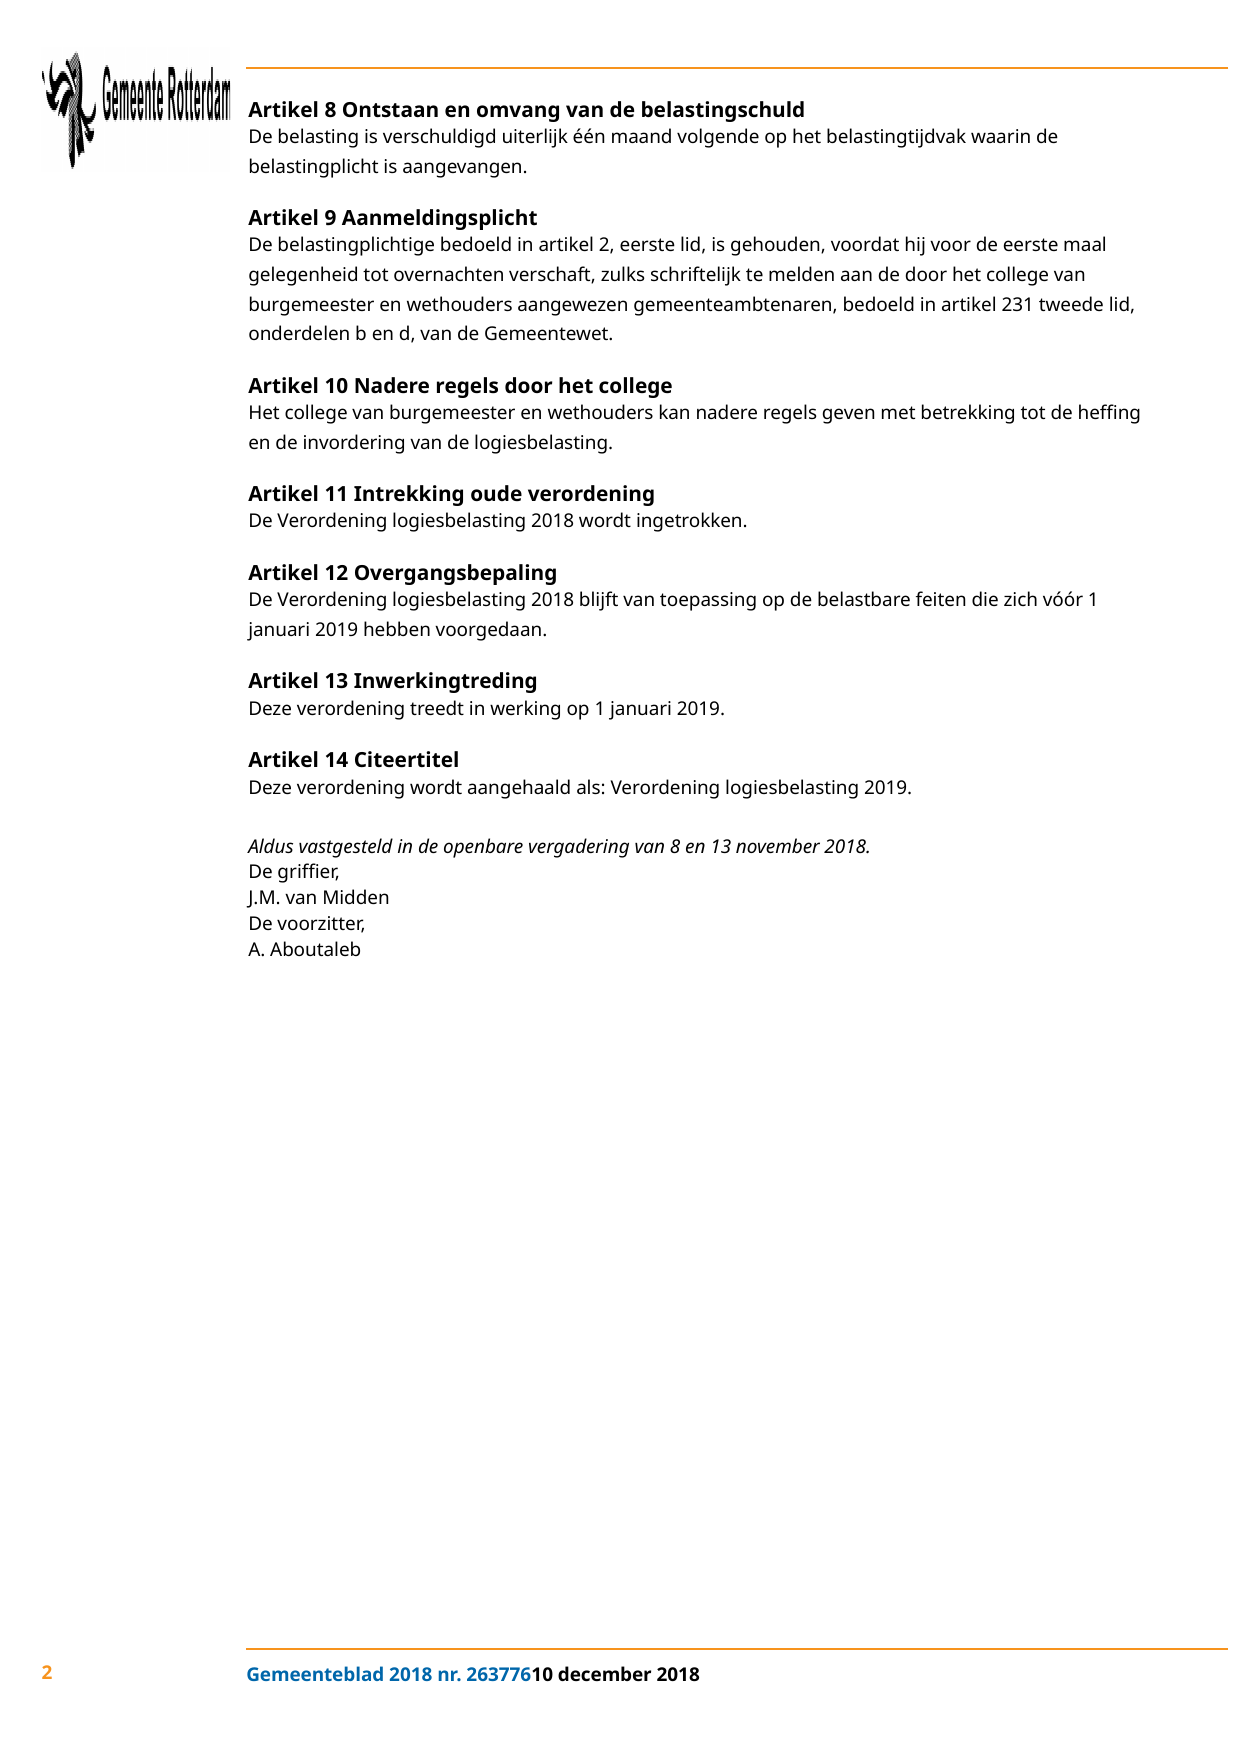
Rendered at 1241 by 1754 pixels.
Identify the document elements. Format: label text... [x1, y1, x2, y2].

text Deze verordening wordt aangehaald als: Verordening logiesbelasting 2019. [248, 774, 1152, 799]
text De Verordening logiesbelasting 2018 wordt ingetrokken. [248, 508, 1152, 533]
text Artikel 8 Ontstaan en omvang van de belastingschuld [248, 95, 1152, 123]
text De Verordening logiesbelasting 2018 blijft van toepassing op de belastbare feiten die zich vóór 1 januari 2019 hebben voorgedaan. [248, 587, 1152, 642]
text Artikel 11 Intrekking oude verordening [248, 479, 1152, 508]
picture [41, 47, 231, 172]
text Deze verordening treedt in werking op 1 januari 2019. [248, 695, 1152, 721]
text De belasting is verschuldigd uiterlijk één maand volgende op het belastingtijdvak waarin de belastingplicht is aangevangen. [248, 123, 1152, 178]
text Artikel 12 Overgangsbepaling [248, 558, 1152, 587]
text Aldus vastgesteld in de openbare vergadering van 8 en 13 november 2018. [248, 833, 1152, 859]
text A. Aboutaleb [248, 936, 1152, 962]
text Artikel 13 Inwerkingtreding [248, 667, 1152, 695]
text Artikel 9 Aanmeldingsplicht [248, 203, 1152, 232]
text De belastingplichtige bedoeld in artikel 2, eerste lid, is gehouden, voordat hij voor de eerste maal gelegenheid tot overnachten verschaft, zulks schriftelijk te melden aan de door het college van burgemeester en wethouders aangewezen gemeenteambtenaren, bedoeld in artikel 231 tweede lid, onderdelen b en d, van de Gemeentewet. [248, 232, 1152, 346]
text Artikel 14 Citeertitel [248, 745, 1152, 774]
text De voorzitter, [248, 910, 1152, 936]
text J.M. van Midden [248, 884, 1152, 910]
text Het college van burgemeester en wethouders kan nadere regels geven met betrekking tot de heffing en de invordering van de logiesbelasting. [248, 399, 1152, 454]
text Artikel 10 Nadere regels door het college [248, 371, 1152, 399]
text De griffier, [248, 859, 1152, 884]
